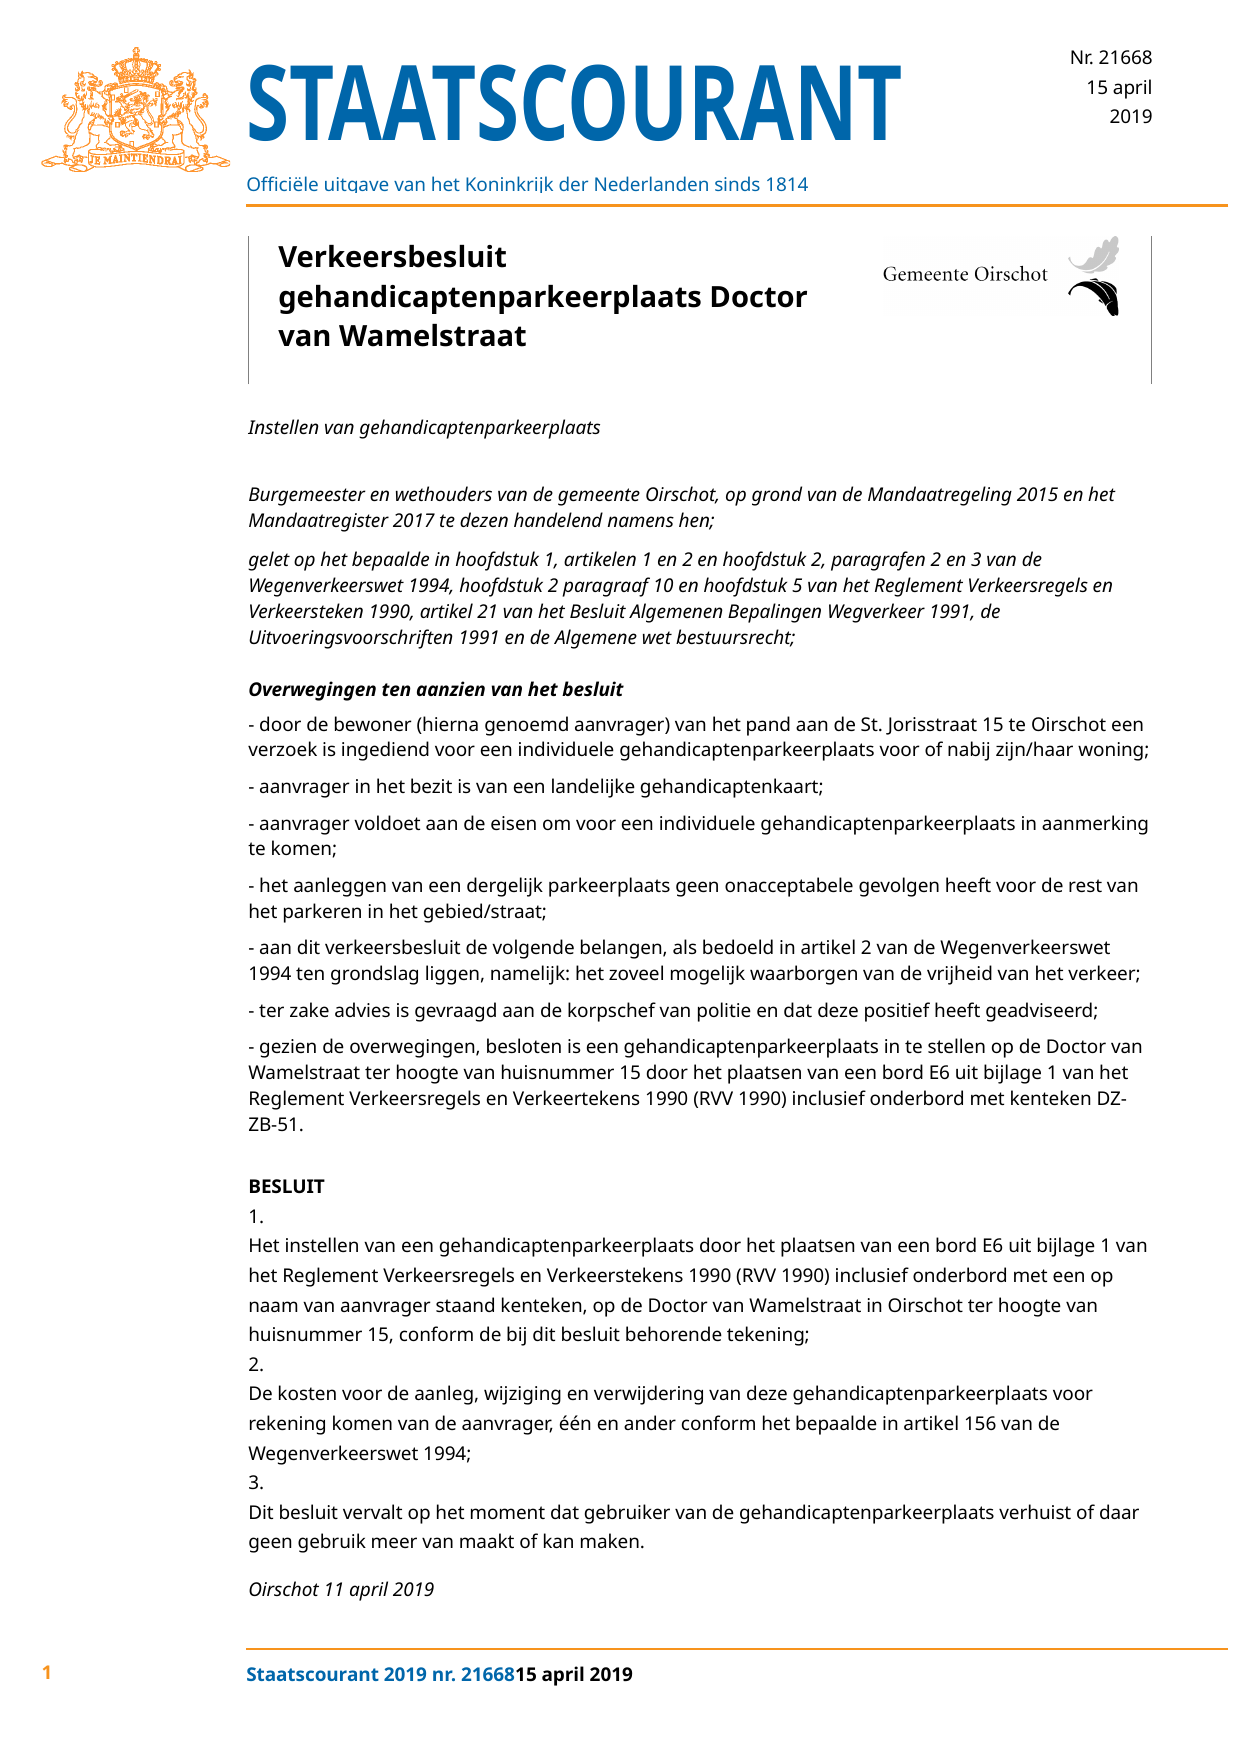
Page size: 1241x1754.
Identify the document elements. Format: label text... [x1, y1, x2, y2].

picture [41, 47, 231, 172]
text Burgemeester en wethouders van de gemeente Oirschot, op grond van de Mandaatregeling 2015 en het Mandaatregister 2017 te dezen handelend namens hen; [248, 482, 1152, 533]
text De kosten voor de aanleg, wijziging en verwijdering van deze gehandicaptenparkeerplaats voor rekening komen van de aanvrager, één en ander conform het bepaalde in artikel 156 van de Wegenverkeerswet 1994; [248, 1381, 1152, 1466]
text 2. [248, 1351, 1152, 1377]
text - het aanleggen van een dergelijk parkeerplaats geen onacceptabele gevolgen heeft voor de rest van het parkeren in het gebied/straat; [248, 872, 1152, 924]
text - ter zake advies is gevraagd aan de korpschef van politie en dat deze positief heeft geadviseerd; [248, 997, 1152, 1023]
text BESLUIT [248, 1173, 1152, 1199]
text - aanvrager voldoet aan de eisen om voor een individuele gehandicaptenparkeerplaats in aanmerking te komen; [248, 810, 1152, 861]
text 3. [248, 1469, 1152, 1495]
text - aanvrager in het bezit is van een landelijke gehandicaptenkaart; [248, 773, 1152, 799]
text - gezien de overwegingen, besloten is een gehandicaptenparkeerplaats in te stellen op de Doctor van Wamelstraat ter hoogte van huisnummer 15 door het plaatsen van een bord E6 uit bijlage 1 van het Reglement Verkeersregels en Verkeertekens 1990 (RVV 1990) inclusief onderbord met kenteken DZ-ZB-51. [248, 1034, 1152, 1137]
table_header [850, 236, 1151, 384]
text Oirschot 11 april 2019 [248, 1576, 1152, 1602]
table_header Verkeersbesluit gehandicaptenparkeerplaats Doctor van Wamelstraat [249, 236, 850, 384]
picture [882, 236, 1119, 316]
text 1. [248, 1203, 1152, 1229]
text Dit besluit vervalt op het moment dat gebruiker van de gehandicaptenparkeerplaats verhuist of daar geen gebruik meer van maakt of kan maken. [248, 1499, 1152, 1554]
text - aan dit verkeersbesluit de volgende belangen, als bedoeld in artikel 2 van de Wegenverkeerswet 1994 ten grondslag liggen, namelijk: het zoveel mogelijk waarborgen van de vrijheid van het verkeer; [248, 934, 1152, 986]
text gelet op het bepaalde in hoofdstuk 1, artikelen 1 en 2 en hoofdstuk 2, paragrafen 2 en 3 van de Wegenverkeerswet 1994, hoofdstuk 2 paragraaf 10 en hoofdstuk 5 van het Reglement Verkeersregels en Verkeersteken 1990, artikel 21 van het Besluit Algemenen Bepalingen Wegverkeer 1991, de Uitvoeringsvoorschriften 1991 en de Algemene wet bestuursrecht; [248, 547, 1152, 649]
text Overwegingen ten aanzien van het besluit [248, 677, 1152, 702]
text Instellen van gehandicaptenparkeerplaats [248, 414, 1152, 440]
text - door de bewoner (hierna genoemd aanvrager) van het pand aan de St. Jorisstraat 15 te Oirschot een verzoek is ingediend voor een individuele gehandicaptenparkeerplaats voor of nabij zijn/haar woning; [248, 711, 1152, 762]
text Het instellen van een gehandicaptenparkeerplaats door het plaatsen van een bord E6 uit bijlage 1 van het Reglement Verkeersregels en Verkeerstekens 1990 (RVV 1990) inclusief onderbord met een op naam van aanvrager staand kenteken, op de Doctor van Wamelstraat in Oirschot ter hoogte van huisnummer 15, conform de bij dit besluit behorende tekening; [248, 1233, 1152, 1347]
